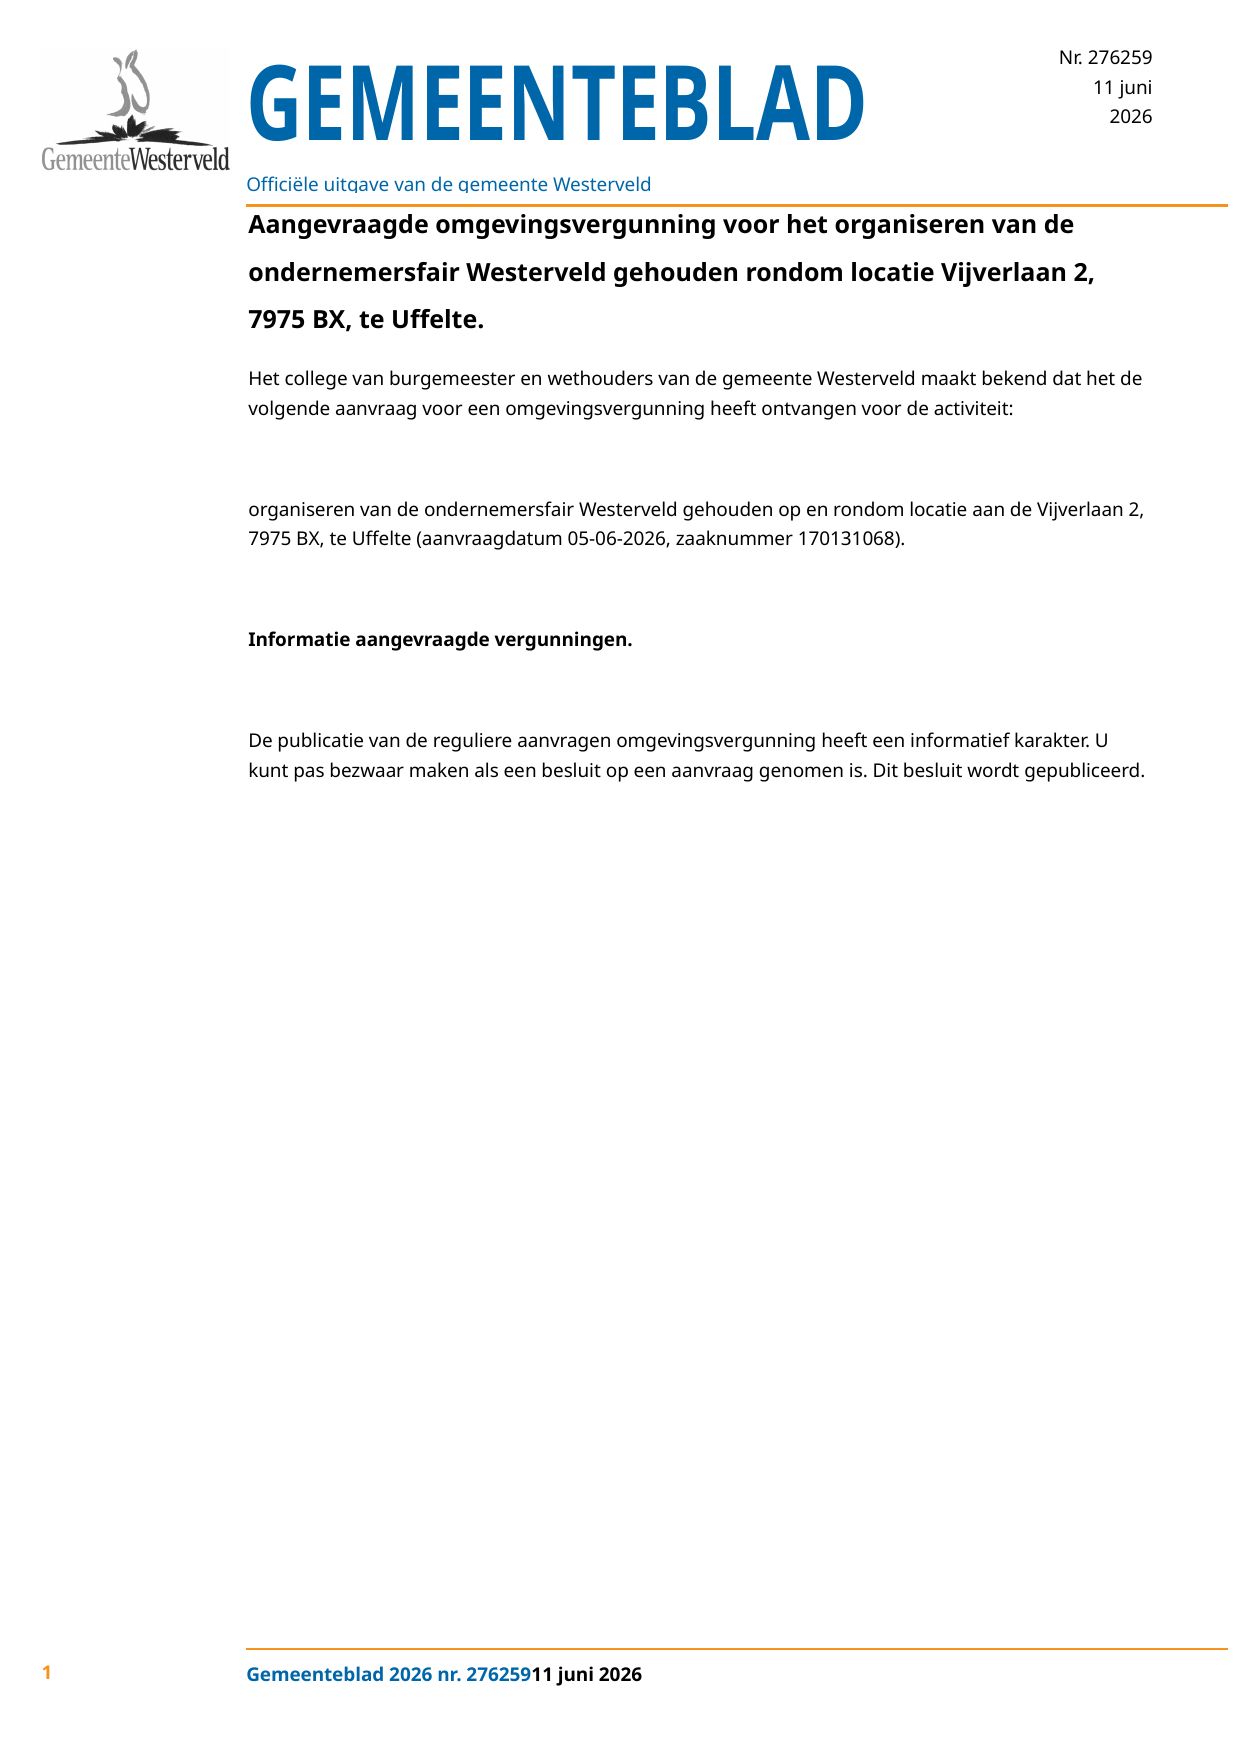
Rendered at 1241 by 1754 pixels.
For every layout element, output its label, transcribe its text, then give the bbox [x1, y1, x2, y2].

text Informatie aangevraagde vergunningen. [248, 626, 1152, 652]
text Het college van burgemeester en wethouders van de gemeente Westerveld maakt bekend dat het de volgende aanvraag voor een omgevingsvergunning heeft ontvangen voor de activiteit: [248, 366, 1152, 421]
text De publicatie van de reguliere aanvragen omgevingsvergunning heeft een informatief karakter. U kunt pas bezwaar maken als een besluit op een aanvraag genomen is. Dit besluit wordt gepubliceerd. [248, 727, 1152, 782]
text Aangevraagde omgevingsvergunning voor het organiseren van de ondernemersfair Westerveld gehouden rondom locatie Vijverlaan 2, 7975 BX, te Uffelte. [248, 207, 1152, 336]
text organiseren van de ondernemersfair Westerveld gehouden op en rondom locatie aan de Vijverlaan 2, 7975 BX, te Uffelte (aanvraagdatum 05-06-2026, zaaknummer 170131068). [248, 496, 1152, 551]
picture [41, 47, 231, 172]
